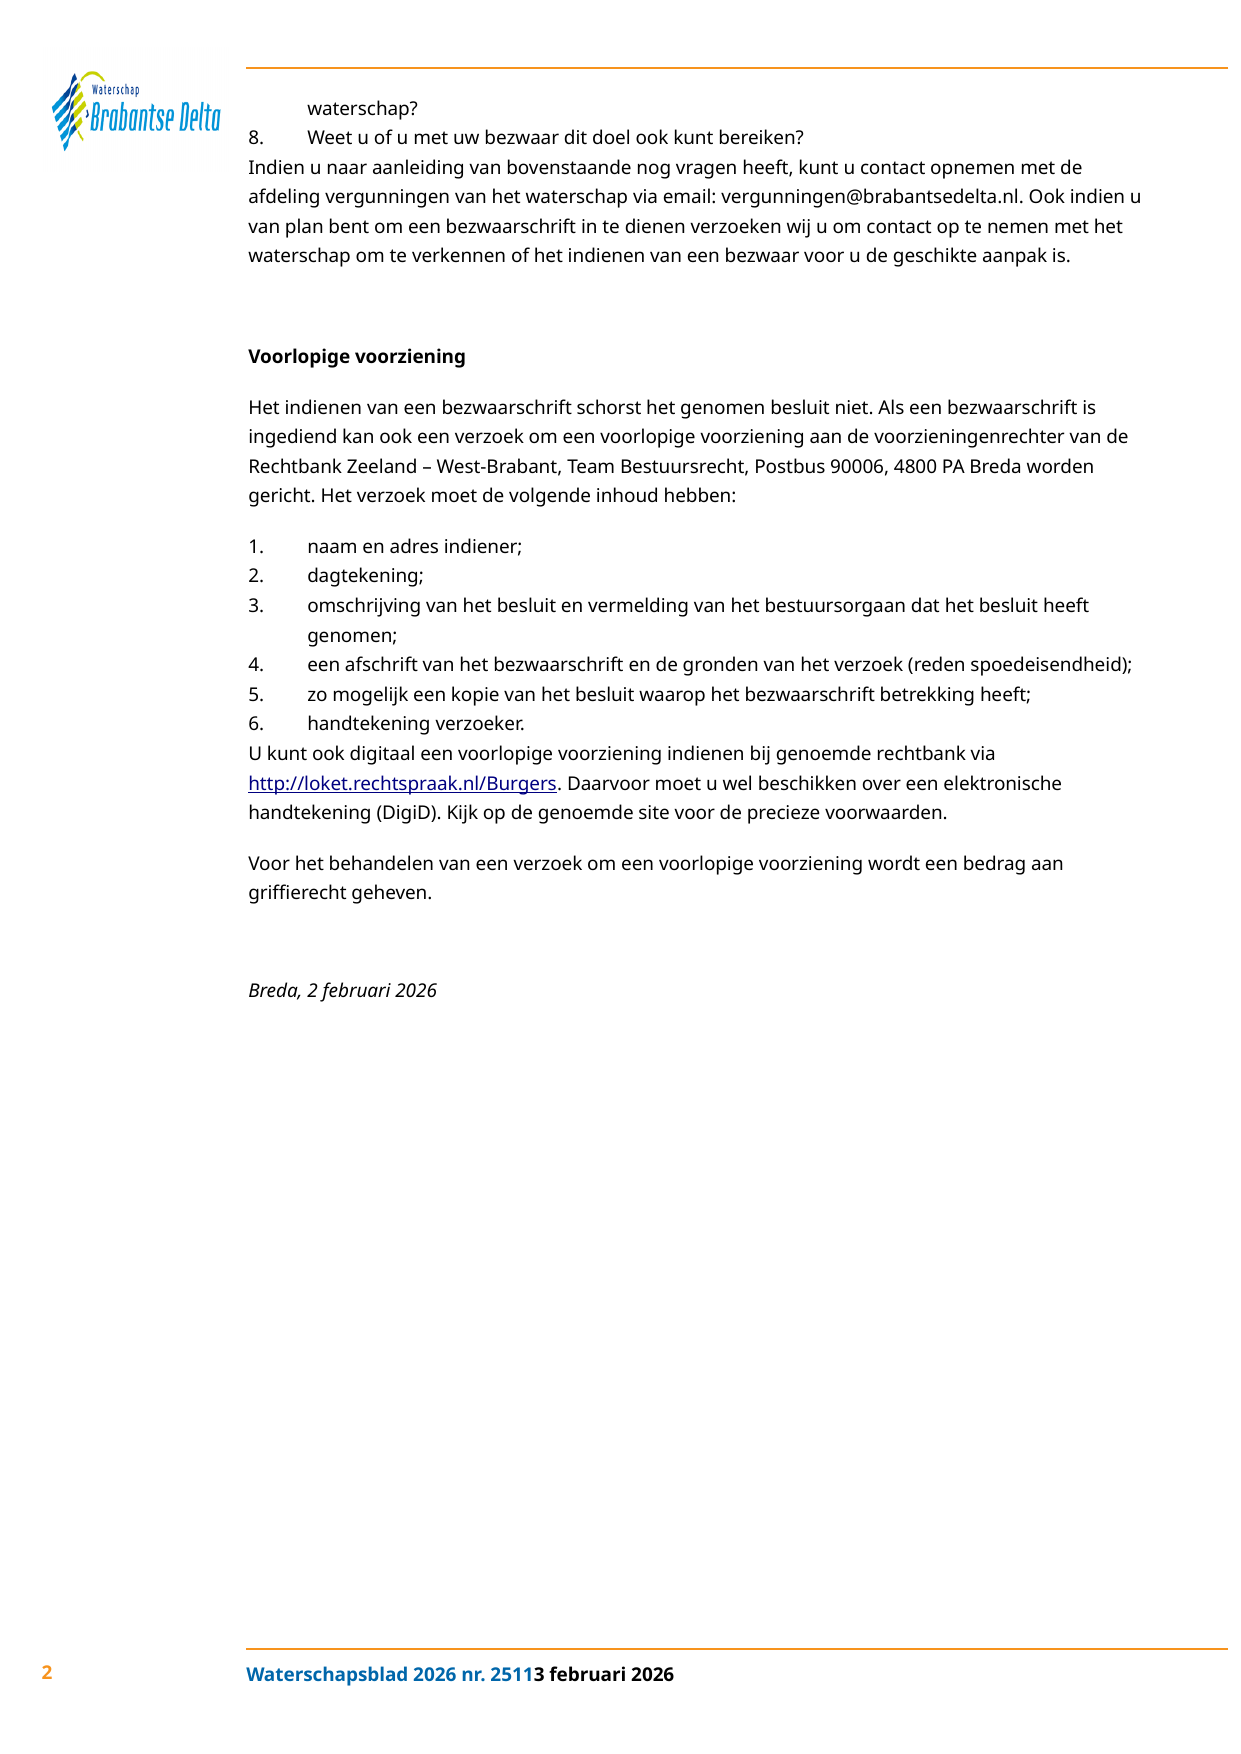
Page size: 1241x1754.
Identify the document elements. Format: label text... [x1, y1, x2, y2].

list naam en adres indiener; [248, 533, 1152, 559]
text Voor het behandelen van een verzoek om een voorlopige voorziening wordt een bedrag aan griffierecht geheven. [248, 850, 1152, 905]
text U kunt ook digitaal een voorlopige voorziening indienen bij genoemde rechtbank via http://loket.rechtspraak.nl/Burgers. Daarvoor moet u wel beschikken over een elektronische handtekening (DigiD). Kijk op de genoemde site voor de precieze voorwaarden. [248, 740, 1152, 825]
text Voorlopige voorziening [248, 343, 1152, 369]
list zo mogelijk een kopie van het besluit waarop het bezwaarschrift betrekking heeft; [248, 681, 1152, 707]
text Indien u naar aanleiding van bovenstaande nog vragen heeft, kunt u contact opnemen met de afdeling vergunningen van het waterschap via email: vergunningen@brabantsedelta.nl. Ook indien u van plan bent om een bezwaarschrift in te dienen verzoeken wij u om contact op te nemen met het waterschap om te verkennen of het indienen van een bezwaar voor u de geschikte aanpak is. [248, 154, 1152, 268]
list handtekening verzoeker. [248, 711, 1152, 736]
picture [41, 47, 231, 172]
text Breda, 2 februari 2026 [248, 978, 1152, 1003]
list waterschap? [248, 95, 1152, 121]
list dagtekening; [248, 563, 1152, 588]
list Weet u of u met uw bezwaar dit doel ook kunt bereiken? [248, 124, 1152, 150]
text Het indienen van een bezwaarschrift schorst het genomen besluit niet. Als een bezwaarschrift is ingediend kan ook een verzoek om een voorlopige voorziening aan de voorzieningenrechter van de Rechtbank Zeeland – West-Brabant, Team Bestuursrecht, Postbus 90006, 4800 PA Breda worden gericht. Het verzoek moet de volgende inhoud hebben: [248, 394, 1152, 508]
list omschrijving van het besluit en vermelding van het bestuursorgaan dat het besluit heeft genomen; [248, 592, 1152, 648]
list een afschrift van het bezwaarschrift en de gronden van het verzoek (reden spoedeisendheid); [248, 651, 1152, 677]
